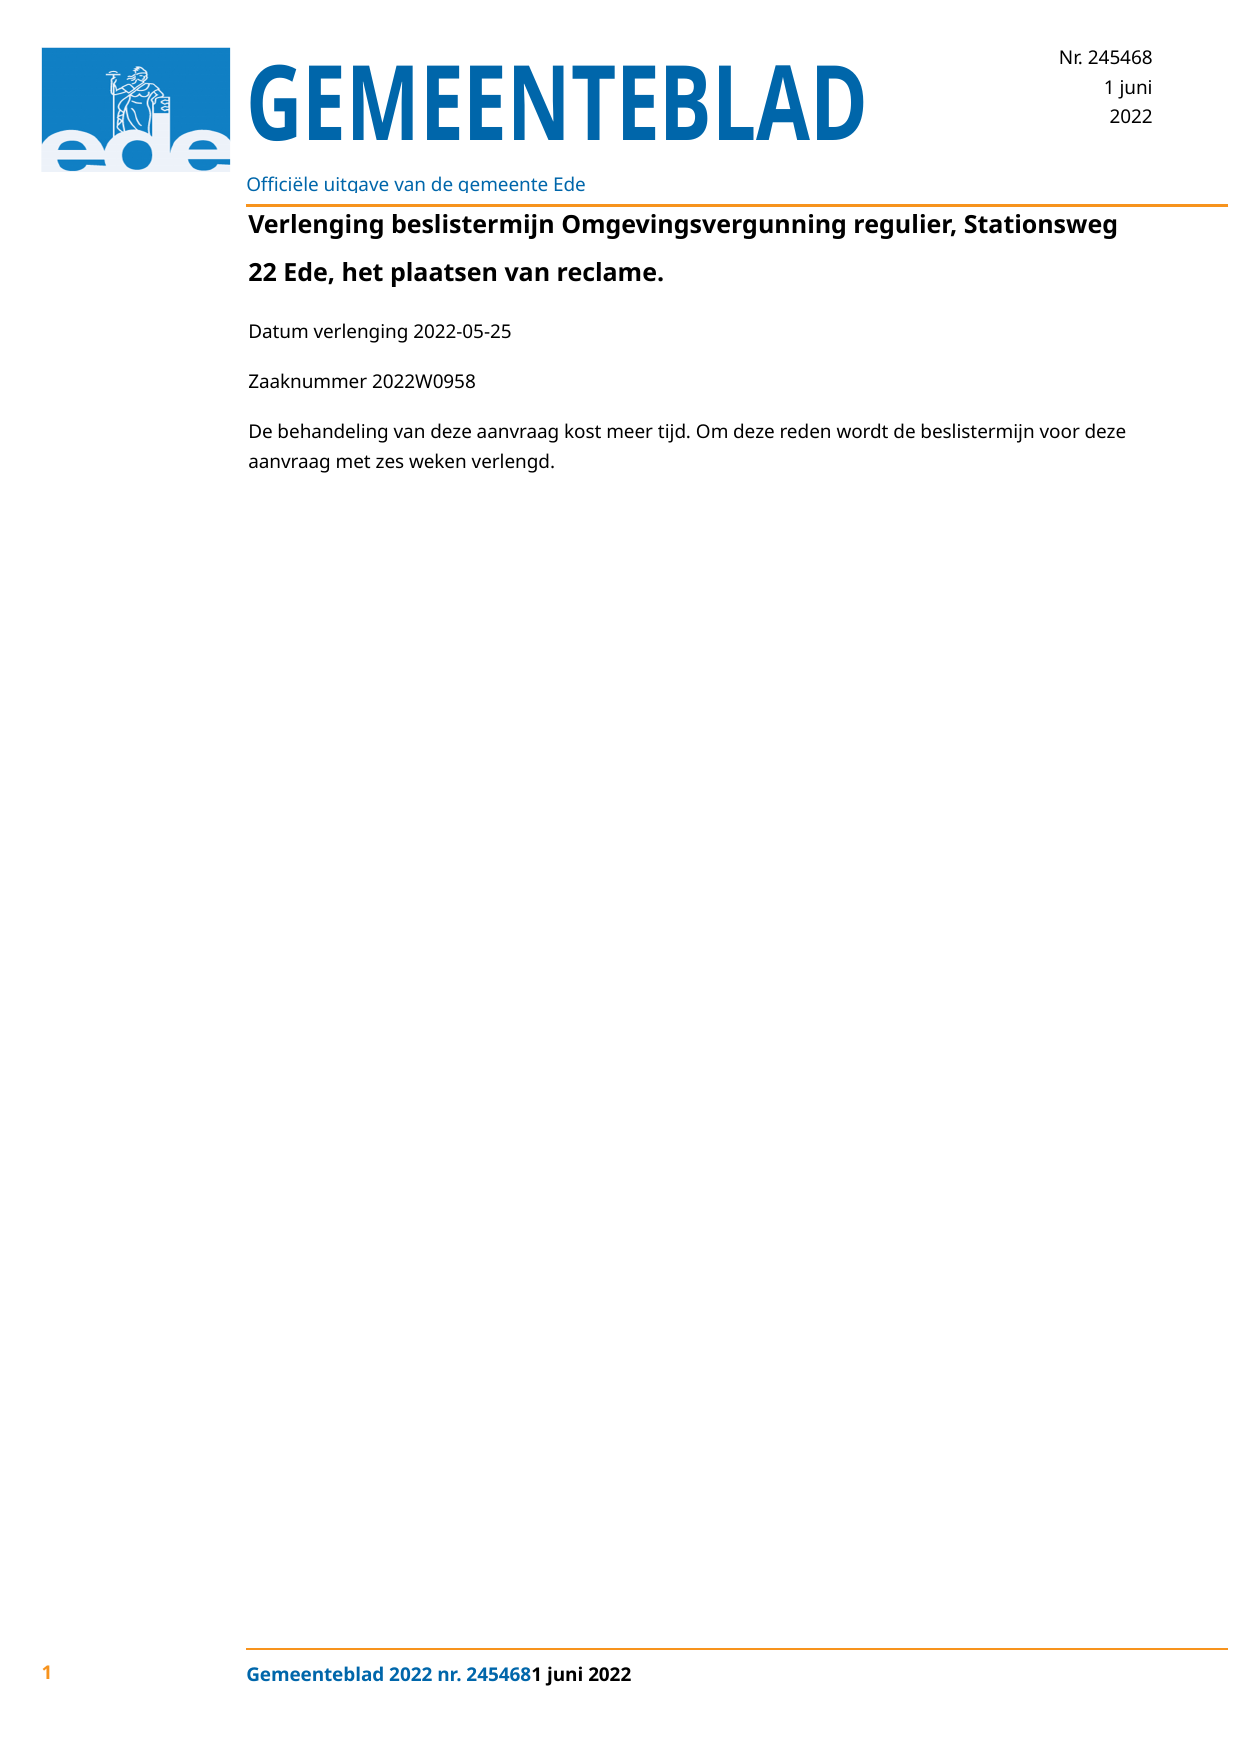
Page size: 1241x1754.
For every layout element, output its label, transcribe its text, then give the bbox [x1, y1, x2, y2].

text Zaaknummer 2022W0958 [248, 368, 1152, 394]
picture [41, 47, 231, 172]
text Verlenging beslistermijn Omgevingsvergunning regulier, Stationsweg 22 Ede, het plaatsen van reclame. [248, 207, 1152, 288]
text Datum verlenging 2022-05-25 [248, 318, 1152, 344]
text De behandeling van deze aanvraag kost meer tijd. Om deze reden wordt de beslistermijn voor deze aanvraag met zes weken verlengd. [248, 419, 1152, 474]
